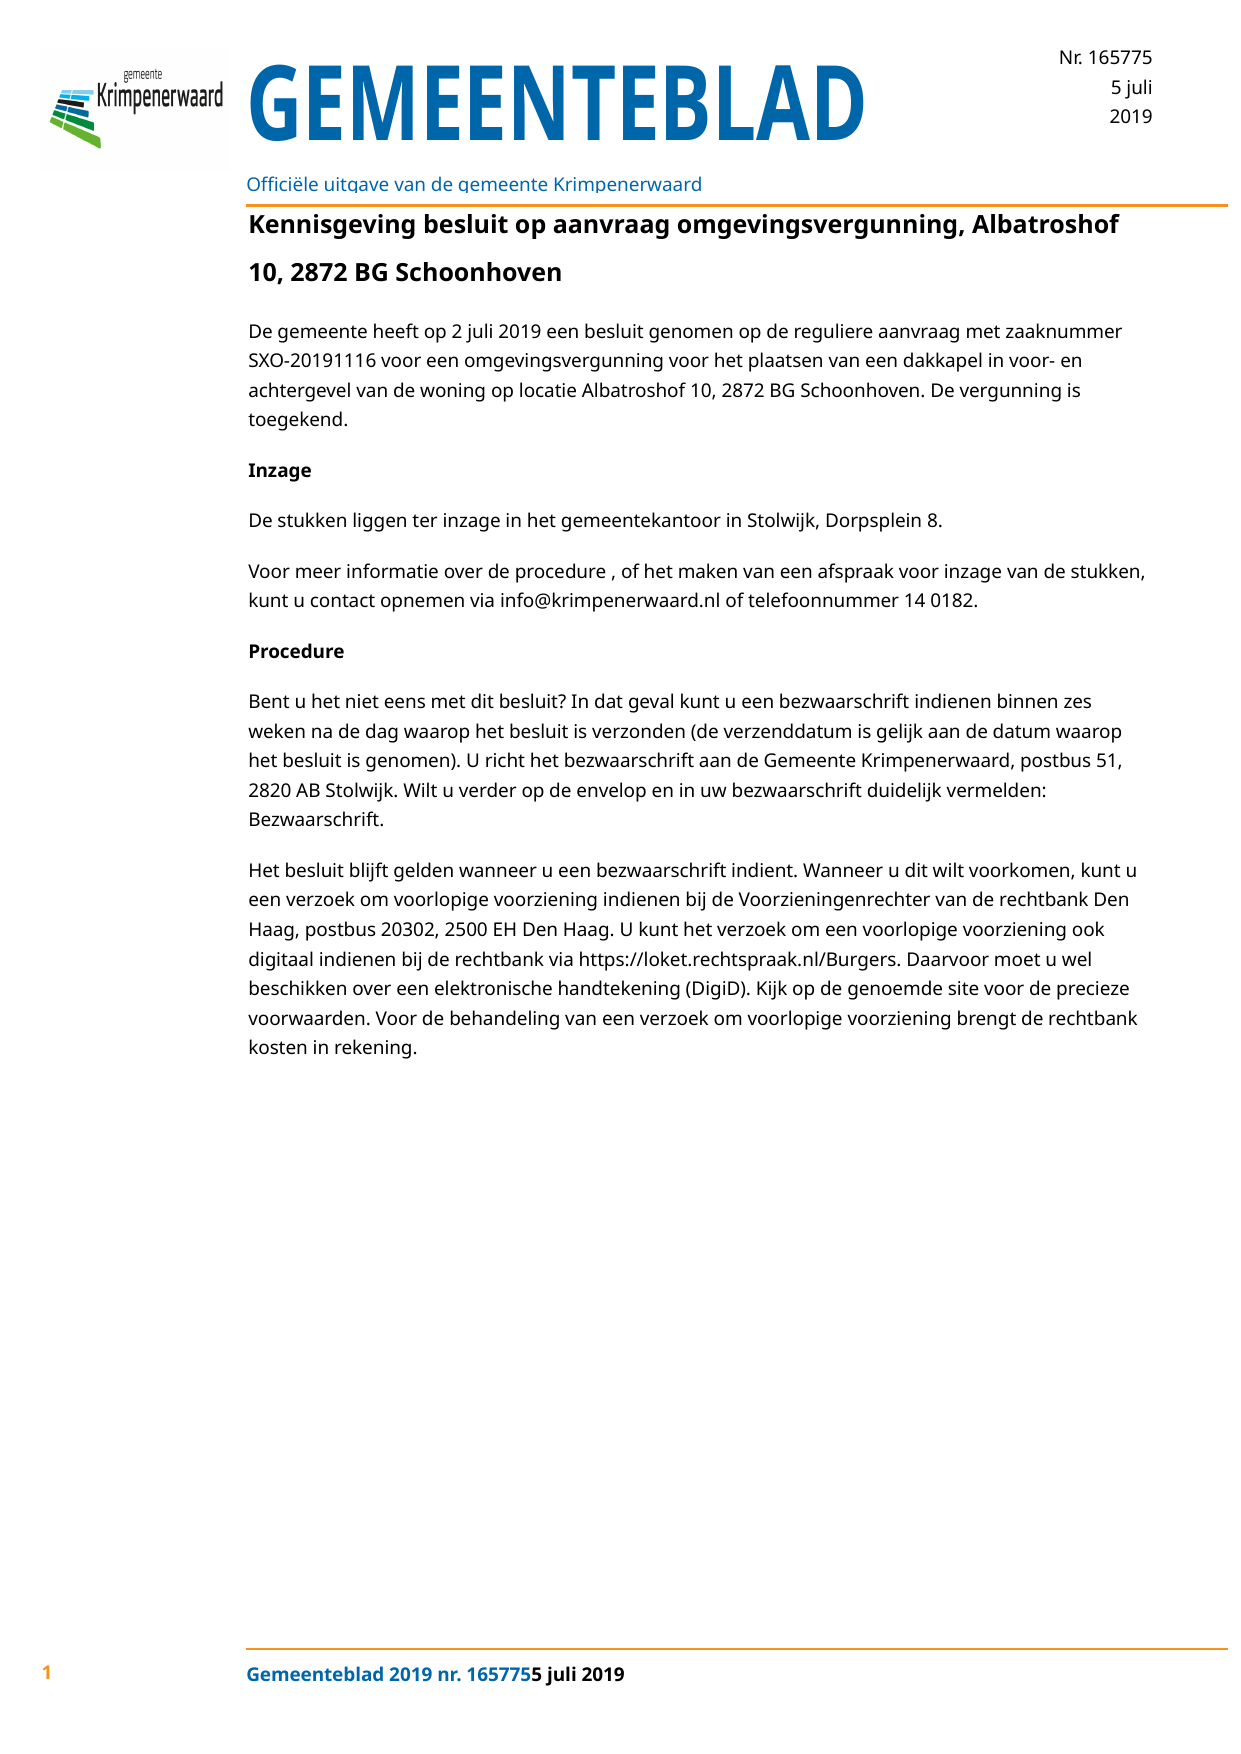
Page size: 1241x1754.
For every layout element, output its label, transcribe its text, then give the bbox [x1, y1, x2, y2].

text Het besluit blijft gelden wanneer u een bezwaarschrift indient. Wanneer u dit wilt voorkomen, kunt u een verzoek om voorlopige voorziening indienen bij de Voorzieningenrechter van de rechtbank Den Haag, postbus 20302, 2500 EH Den Haag. U kunt het verzoek om een voorlopige voorziening ook digitaal indienen bij de rechtbank via https://loket.rechtspraak.nl/Burgers. Daarvoor moet u wel beschikken over een elektronische handtekening (DigiD). Kijk op de genoemde site voor de precieze voorwaarden. Voor de behandeling van een verzoek om voorlopige voorziening brengt de rechtbank kosten in rekening. [248, 857, 1152, 1060]
text Procedure [248, 638, 1152, 664]
text Voor meer informatie over de procedure , of het maken van een afspraak voor inzage van de stukken, kunt u contact opnemen via info@krimpenerwaard.nl of telefoonnummer 14 0182. [248, 558, 1152, 613]
text Inzage [248, 457, 1152, 483]
text Kennisgeving besluit op aanvraag omgevingsvergunning, Albatroshof 10, 2872 BG Schoonhoven [248, 207, 1152, 288]
text De stukken liggen ter inzage in het gemeentekantoor in Stolwijk, Dorpsplein 8. [248, 507, 1152, 533]
text Bent u het niet eens met dit besluit? In dat geval kunt u een bezwaarschrift indienen binnen zes weken na de dag waarop het besluit is verzonden (de verzenddatum is gelijk aan de datum waarop het besluit is genomen). U richt het bezwaarschrift aan de Gemeente Krimpenerwaard, postbus 51, 2820 AB Stolwijk. Wilt u verder op de envelop en in uw bezwaarschrift duidelijk vermelden: Bezwaarschrift. [248, 688, 1152, 832]
picture [41, 47, 231, 172]
text De gemeente heeft op 2 juli 2019 een besluit genomen op de reguliere aanvraag met zaaknummer SXO-20191116 voor een omgevingsvergunning voor het plaatsen van een dakkapel in voor- en achtergevel van de woning op locatie Albatroshof 10, 2872 BG Schoonhoven. De vergunning is toegekend. [248, 318, 1152, 432]
